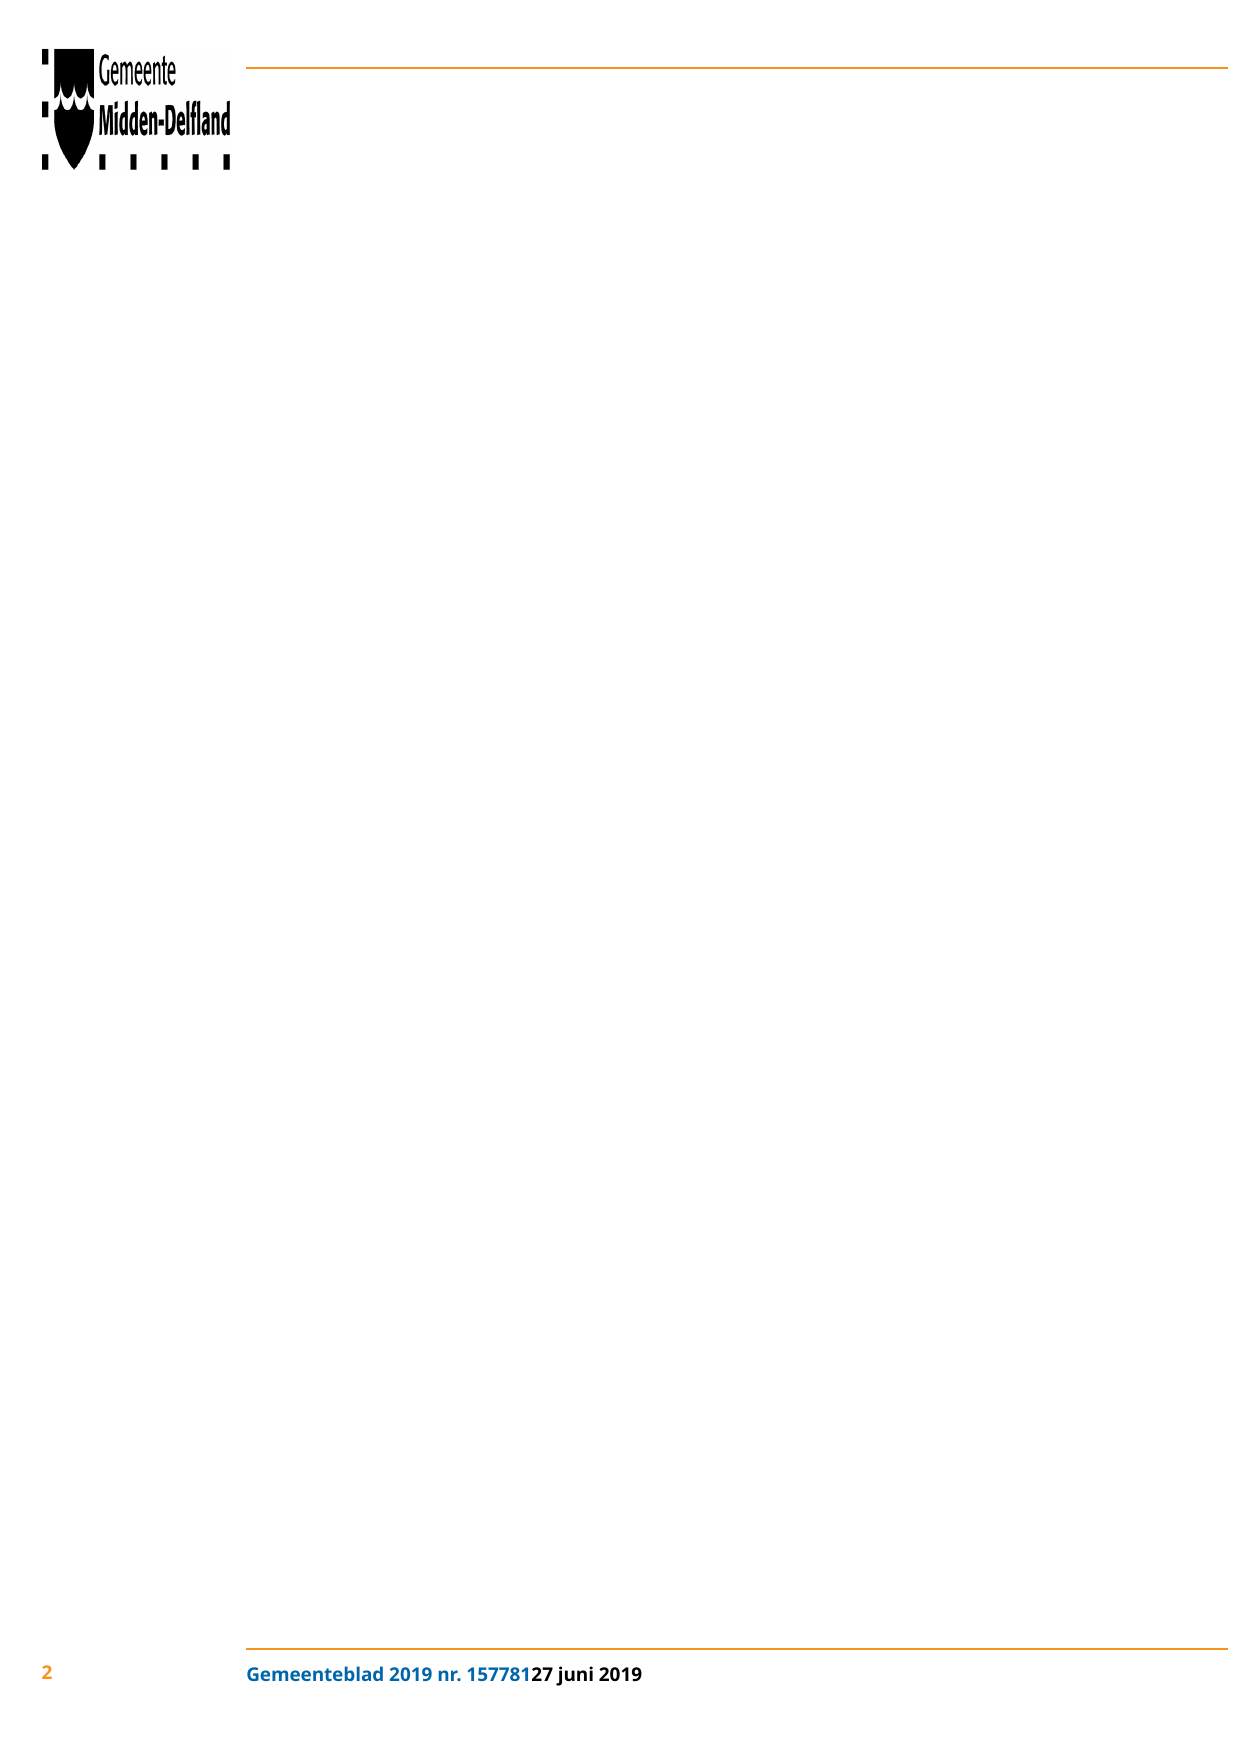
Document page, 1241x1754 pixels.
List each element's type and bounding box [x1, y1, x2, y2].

picture [41, 47, 231, 172]
